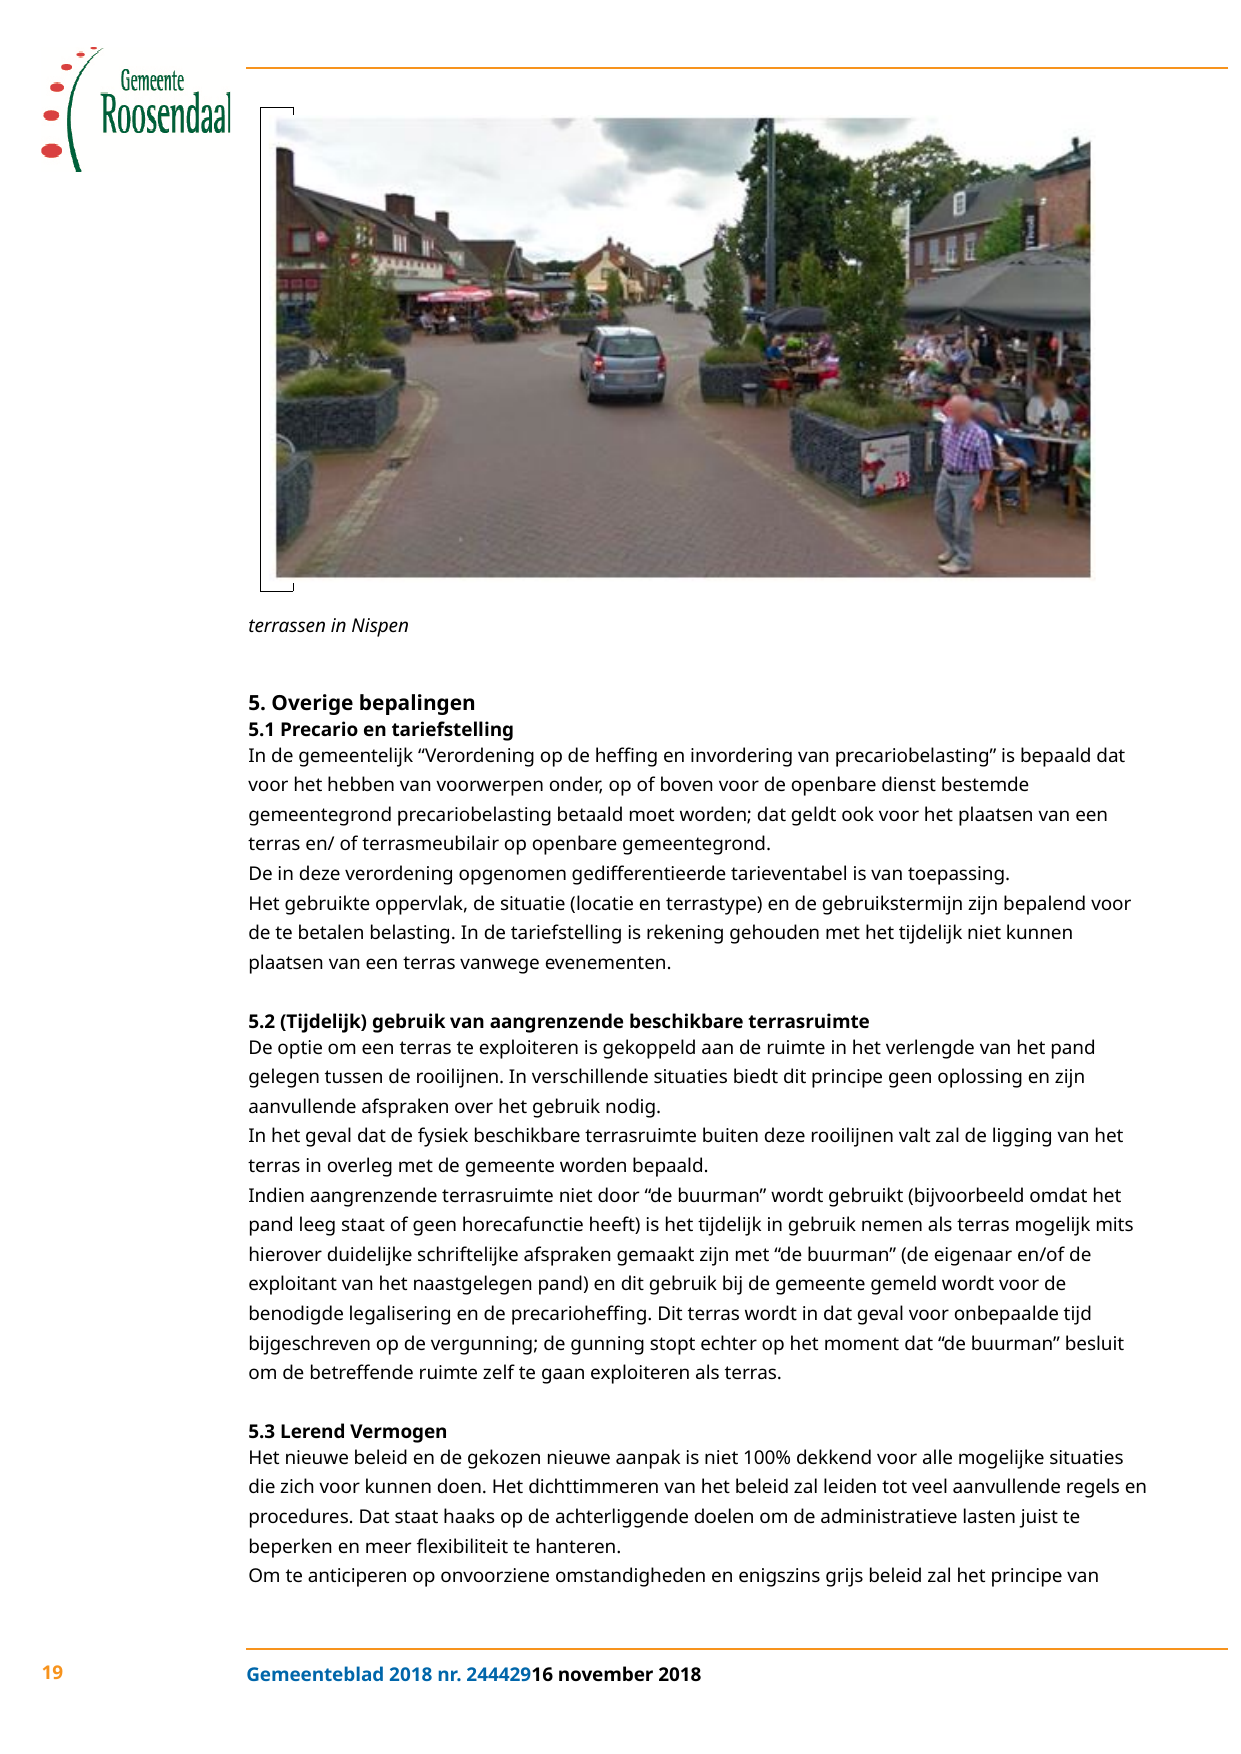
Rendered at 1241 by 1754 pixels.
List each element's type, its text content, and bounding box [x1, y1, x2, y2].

text 5.1 Precario en tariefstelling [248, 716, 1152, 742]
text 5.2 (Tijdelijk) gebruik van aangrenzende beschikbare terrasruimte [248, 1008, 1152, 1034]
text Het gebruikte oppervlak, de situatie (locatie en terrastype) en de gebruikstermijn zijn bepalend voor de te betalen belasting. In de tariefstelling is rekening gehouden met het tijdelijk niet kunnen plaatsen van een terras vanwege evenementen. [248, 890, 1152, 975]
text De in deze verordening opgenomen gedifferentieerde tarieventabel is van toepassing. [248, 860, 1152, 886]
text 5.3 Lerend Vermogen [248, 1418, 1152, 1444]
picture [41, 47, 231, 172]
text De optie om een terras te exploiteren is gekoppeld aan de ruimte in het verlengde van het pand gelegen tussen de rooilijnen. In verschillende situaties biedt dit principe geen oplossing en zijn aanvullende afspraken over het gebruik nodig. [248, 1034, 1152, 1119]
text Het nieuwe beleid en de gekozen nieuwe aanpak is niet 100% dekkend voor alle mogelijke situaties die zich voor kunnen doen. Het dichttimmeren van het beleid zal leiden tot veel aanvullende regels en procedures. Dat staat haaks op de achterliggende doelen om de administratieve lasten juist te beperken en meer flexibiliteit te hanteren. [248, 1444, 1152, 1559]
text terrassen in Nispen [248, 612, 1152, 638]
text Indien aangrenzende terrasruimte niet door “de buurman” wordt gebruikt (bijvoorbeeld omdat het pand leeg staat of geen horecafunctie heeft) is het tijdelijk in gebruik nemen als terras mogelijk mits hierover duidelijke schriftelijke afspraken gemaakt zijn met “de buurman” (de eigenaar en/of de exploitant van het naastgelegen pand) en dit gebruik bij de gemeente gemeld wordt voor de benodigde legalisering en de precarioheffing. Dit terras wordt in dat geval voor onbepaalde tijd bijgeschreven op de vergunning; de gunning stopt echter op het moment dat “de buurman” besluit om de betreffende ruimte zelf te gaan exploiteren als terras. [248, 1182, 1152, 1385]
picture [268, 115, 1096, 583]
text In het geval dat de fysiek beschikbare terrasruimte buiten deze rooilijnen valt zal de ligging van het terras in overleg met de gemeente worden bepaald. [248, 1123, 1152, 1178]
text Om te anticiperen op onvoorziene omstandigheden en enigszins grijs beleid zal het principe van [248, 1562, 1152, 1588]
text In de gemeentelijk “Verordening op de heffing en invordering van precariobelasting” is bepaald dat voor het hebben van voorwerpen onder, op of boven voor de openbare dienst bestemde gemeentegrond precariobelasting betaald moet worden; dat geldt ook voor het plaatsen van een terras en/ of terrasmeubilair op openbare gemeentegrond. [248, 742, 1152, 856]
text 5. Overige bepalingen [248, 688, 1152, 716]
